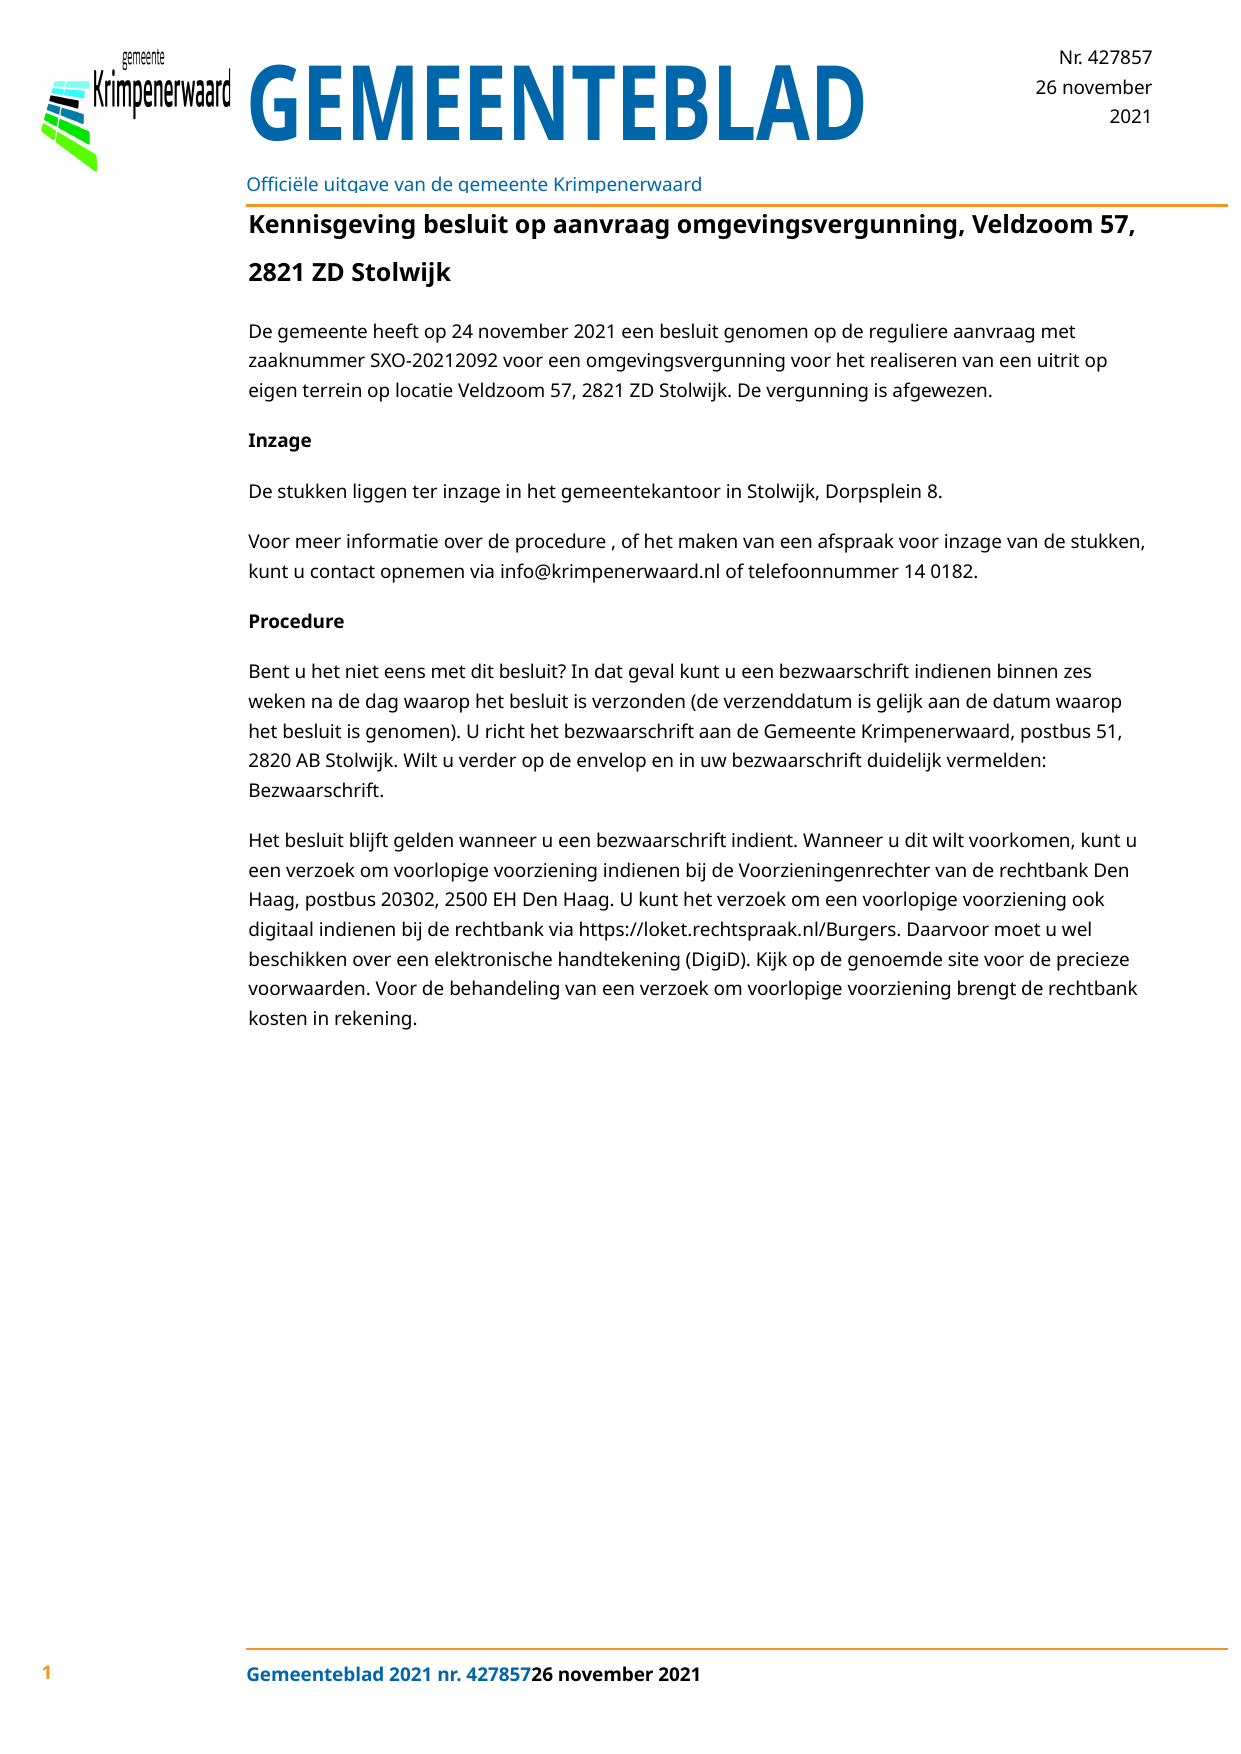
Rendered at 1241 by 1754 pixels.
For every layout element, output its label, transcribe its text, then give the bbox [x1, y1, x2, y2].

text Procedure [248, 608, 1152, 634]
picture [41, 47, 231, 172]
text De gemeente heeft op 24 november 2021 een besluit genomen op de reguliere aanvraag met zaaknummer SXO-20212092 voor een omgevingsvergunning voor het realiseren van een uitrit op eigen terrein op locatie Veldzoom 57, 2821 ZD Stolwijk. De vergunning is afgewezen. [248, 318, 1152, 403]
text De stukken liggen ter inzage in het gemeentekantoor in Stolwijk, Dorpsplein 8. [248, 478, 1152, 504]
text Inzage [248, 427, 1152, 453]
text Bent u het niet eens met dit besluit? In dat geval kunt u een bezwaarschrift indienen binnen zes weken na de dag waarop het besluit is verzonden (de verzenddatum is gelijk aan de datum waarop het besluit is genomen). U richt het bezwaarschrift aan de Gemeente Krimpenerwaard, postbus 51, 2820 AB Stolwijk. Wilt u verder op de envelop en in uw bezwaarschrift duidelijk vermelden: Bezwaarschrift. [248, 659, 1152, 803]
text Het besluit blijft gelden wanneer u een bezwaarschrift indient. Wanneer u dit wilt voorkomen, kunt u een verzoek om voorlopige voorziening indienen bij de Voorzieningenrechter van de rechtbank Den Haag, postbus 20302, 2500 EH Den Haag. U kunt het verzoek om een voorlopige voorziening ook digitaal indienen bij de rechtbank via https://loket.rechtspraak.nl/Burgers. Daarvoor moet u wel beschikken over een elektronische handtekening (DigiD). Kijk op de genoemde site voor de precieze voorwaarden. Voor de behandeling van een verzoek om voorlopige voorziening brengt de rechtbank kosten in rekening. [248, 827, 1152, 1031]
text Kennisgeving besluit op aanvraag omgevingsvergunning, Veldzoom 57, 2821 ZD Stolwijk [248, 207, 1152, 288]
text Voor meer informatie over de procedure , of het maken van een afspraak voor inzage van de stukken, kunt u contact opnemen via info@krimpenerwaard.nl of telefoonnummer 14 0182. [248, 528, 1152, 584]
